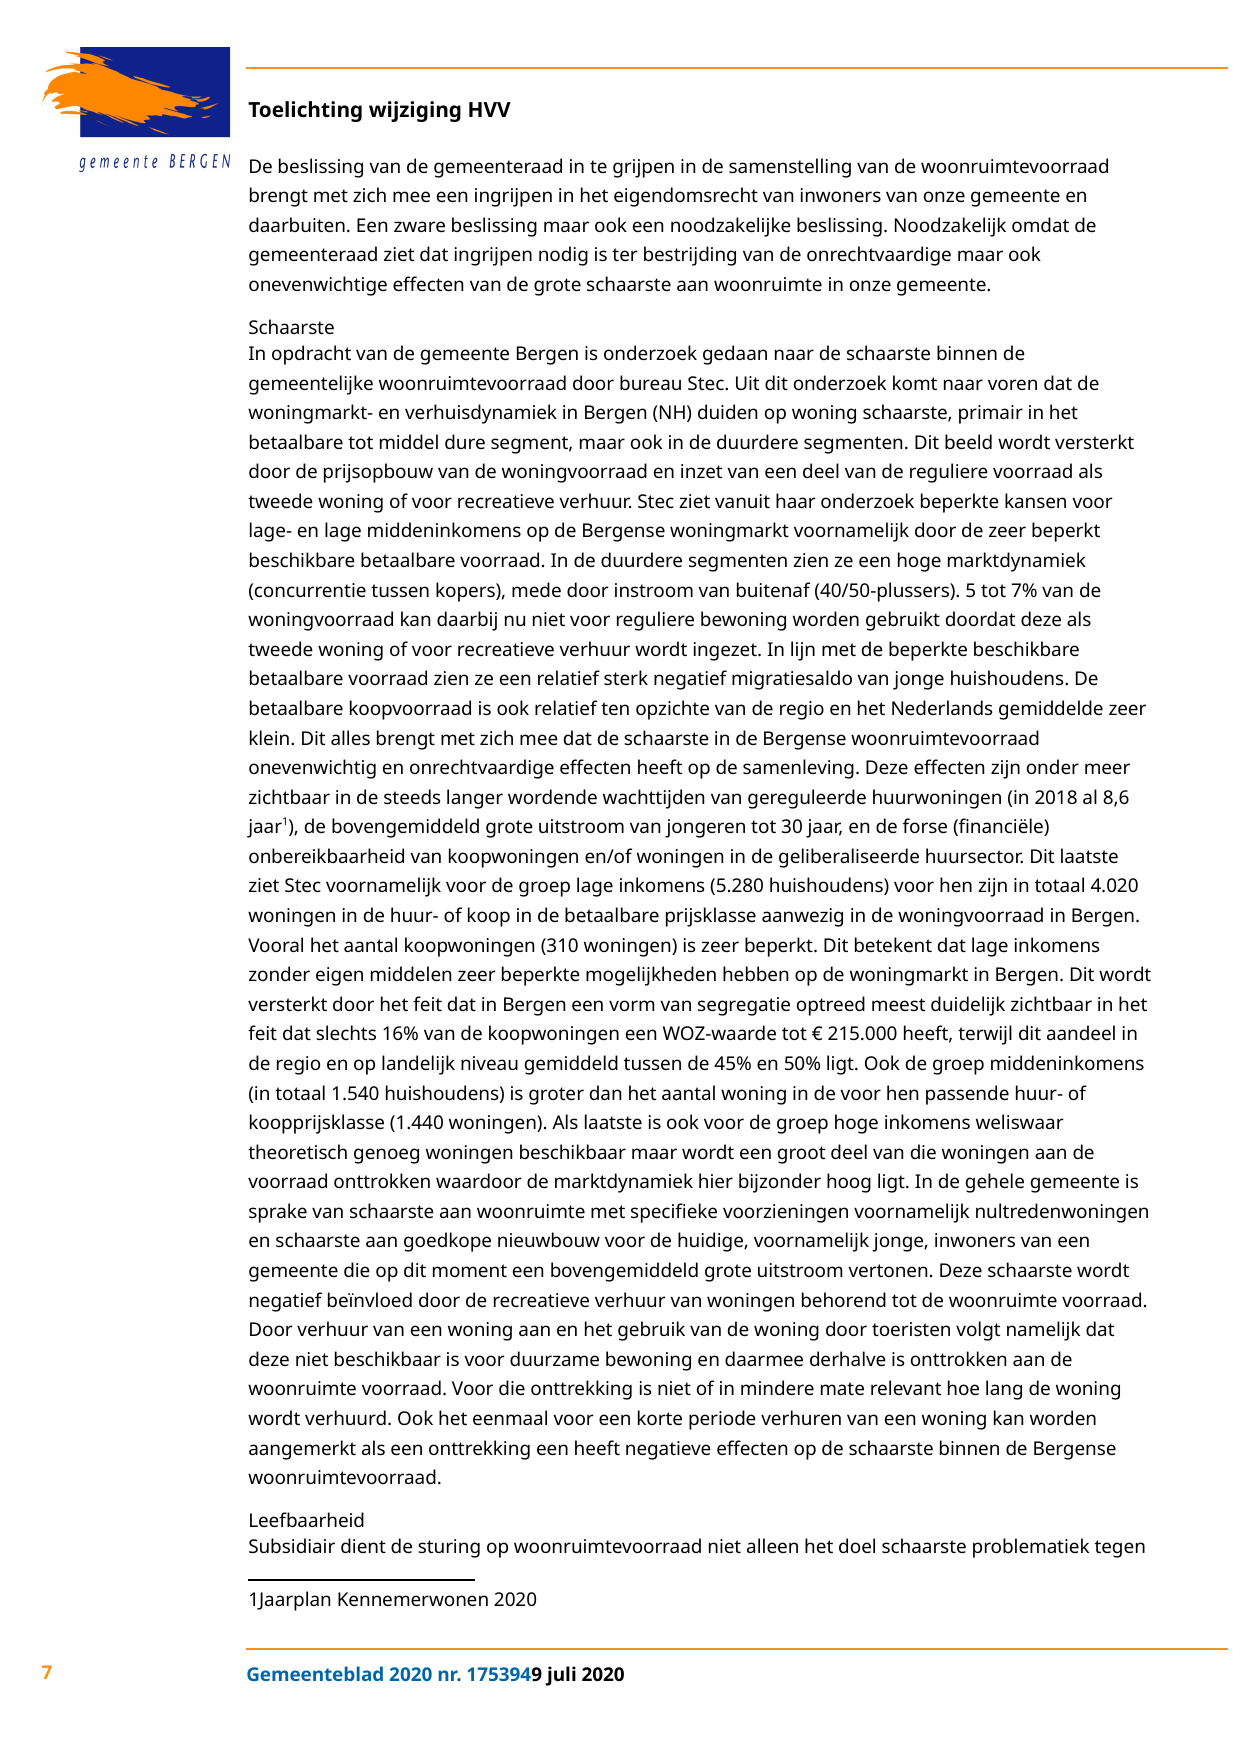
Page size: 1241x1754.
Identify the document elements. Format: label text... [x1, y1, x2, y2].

text Toelichting wijziging HVV [248, 95, 1152, 123]
picture [41, 47, 231, 172]
text Subsidiair dient de sturing op woonruimtevoorraad niet alleen het doel schaarste problematiek tegen [248, 1533, 1152, 1559]
text Leefbaarheid [248, 1507, 1152, 1533]
text Schaarste [248, 314, 1152, 340]
text De beslissing van de gemeenteraad in te grijpen in de samenstelling van de woonruimtevoorraad brengt met zich mee een ingrijpen in het eigendomsrecht van inwoners van onze gemeente en daarbuiten. Een zware beslissing maar ook een noodzakelijke beslissing. Noodzakelijk omdat de gemeenteraad ziet dat ingrijpen nodig is ter bestrijding van de onrechtvaardige maar ook onevenwichtige effecten van de grote schaarste aan woonruimte in onze gemeente. [248, 153, 1152, 297]
text Jaarplan Kennemerwonen 2020 [248, 1586, 1152, 1612]
text In opdracht van de gemeente Bergen is onderzoek gedaan naar de schaarste binnen de gemeentelijke woonruimtevoorraad door bureau Stec. Uit dit onderzoek komt naar voren dat de woningmarkt- en verhuisdynamiek in Bergen (NH) duiden op woning schaarste, primair in het betaalbare tot middel dure segment, maar ook in de duurdere segmenten. Dit beeld wordt versterkt door de prijsopbouw van de woningvoorraad en inzet van een deel van de reguliere voorraad als tweede woning of voor recreatieve verhuur. Stec ziet vanuit haar onderzoek beperkte kansen voor lage- en lage middeninkomens op de Bergense woningmarkt voornamelijk door de zeer beperkt beschikbare betaalbare voorraad. In de duurdere segmenten zien ze een hoge marktdynamiek (concurrentie tussen kopers), mede door instroom van buitenaf (40/50-plussers). 5 tot 7% van de woningvoorraad kan daarbij nu niet voor reguliere bewoning worden gebruikt doordat deze als tweede woning of voor recreatieve verhuur wordt ingezet. In lijn met de beperkte beschikbare betaalbare voorraad zien ze een relatief sterk negatief migratiesaldo van jonge huishoudens. De betaalbare koopvoorraad is ook relatief ten opzichte van de regio en het Nederlands gemiddelde zeer klein. Dit alles brengt met zich mee dat de schaarste in de Bergense woonruimtevoorraad onevenwichtig en onrechtvaardige effecten heeft op de samenleving. Deze effecten zijn onder meer zichtbaar in de steeds langer wordende wachttijden van gereguleerde huurwoningen (in 2018 al 8,6 jaar), de bovengemiddeld grote uitstroom van jongeren tot 30 jaar, en de forse (financiële) onbereikbaarheid van koopwoningen en/of woningen in de geliberaliseerde huursector. Dit laatste ziet Stec voornamelijk voor de groep lage inkomens (5.280 huishoudens) voor hen zijn in totaal 4.020 woningen in de huur- of koop in de betaalbare prijsklasse aanwezig in de woningvoorraad in Bergen. Vooral het aantal koopwoningen (310 woningen) is zeer beperkt. Dit betekent dat lage inkomens zonder eigen middelen zeer beperkte mogelijkheden hebben op de woningmarkt in Bergen. Dit wordt versterkt door het feit dat in Bergen een vorm van segregatie optreed meest duidelijk zichtbaar in het feit dat slechts 16% van de koopwoningen een WOZ-waarde tot € 215.000 heeft, terwijl dit aandeel in de regio en op landelijk niveau gemiddeld tussen de 45% en 50% ligt. Ook de groep middeninkomens (in totaal 1.540 huishoudens) is groter dan het aantal woning in de voor hen passende huur- of koopprijsklasse (1.440 woningen). Als laatste is ook voor de groep hoge inkomens weliswaar theoretisch genoeg woningen beschikbaar maar wordt een groot deel van die woningen aan de voorraad onttrokken waardoor de marktdynamiek hier bijzonder hoog ligt. In de gehele gemeente is sprake van schaarste aan woonruimte met specifieke voorzieningen voornamelijk nultredenwoningen en schaarste aan goedkope nieuwbouw voor de huidige, voornamelijk jonge, inwoners van een gemeente die op dit moment een bovengemiddeld grote uitstroom vertonen. Deze schaarste wordt negatief beïnvloed door de recreatieve verhuur van woningen behorend tot de woonruimte voorraad. Door verhuur van een woning aan en het gebruik van de woning door toeristen volgt namelijk dat deze niet beschikbaar is voor duurzame bewoning en daarmee derhalve is onttrokken aan de woonruimte voorraad. Voor die onttrekking is niet of in mindere mate relevant hoe lang de woning wordt verhuurd. Ook het eenmaal voor een korte periode verhuren van een woning kan worden aangemerkt als een onttrekking een heeft negatieve effecten op de schaarste binnen de Bergense woonruimtevoorraad. [248, 340, 1152, 1490]
